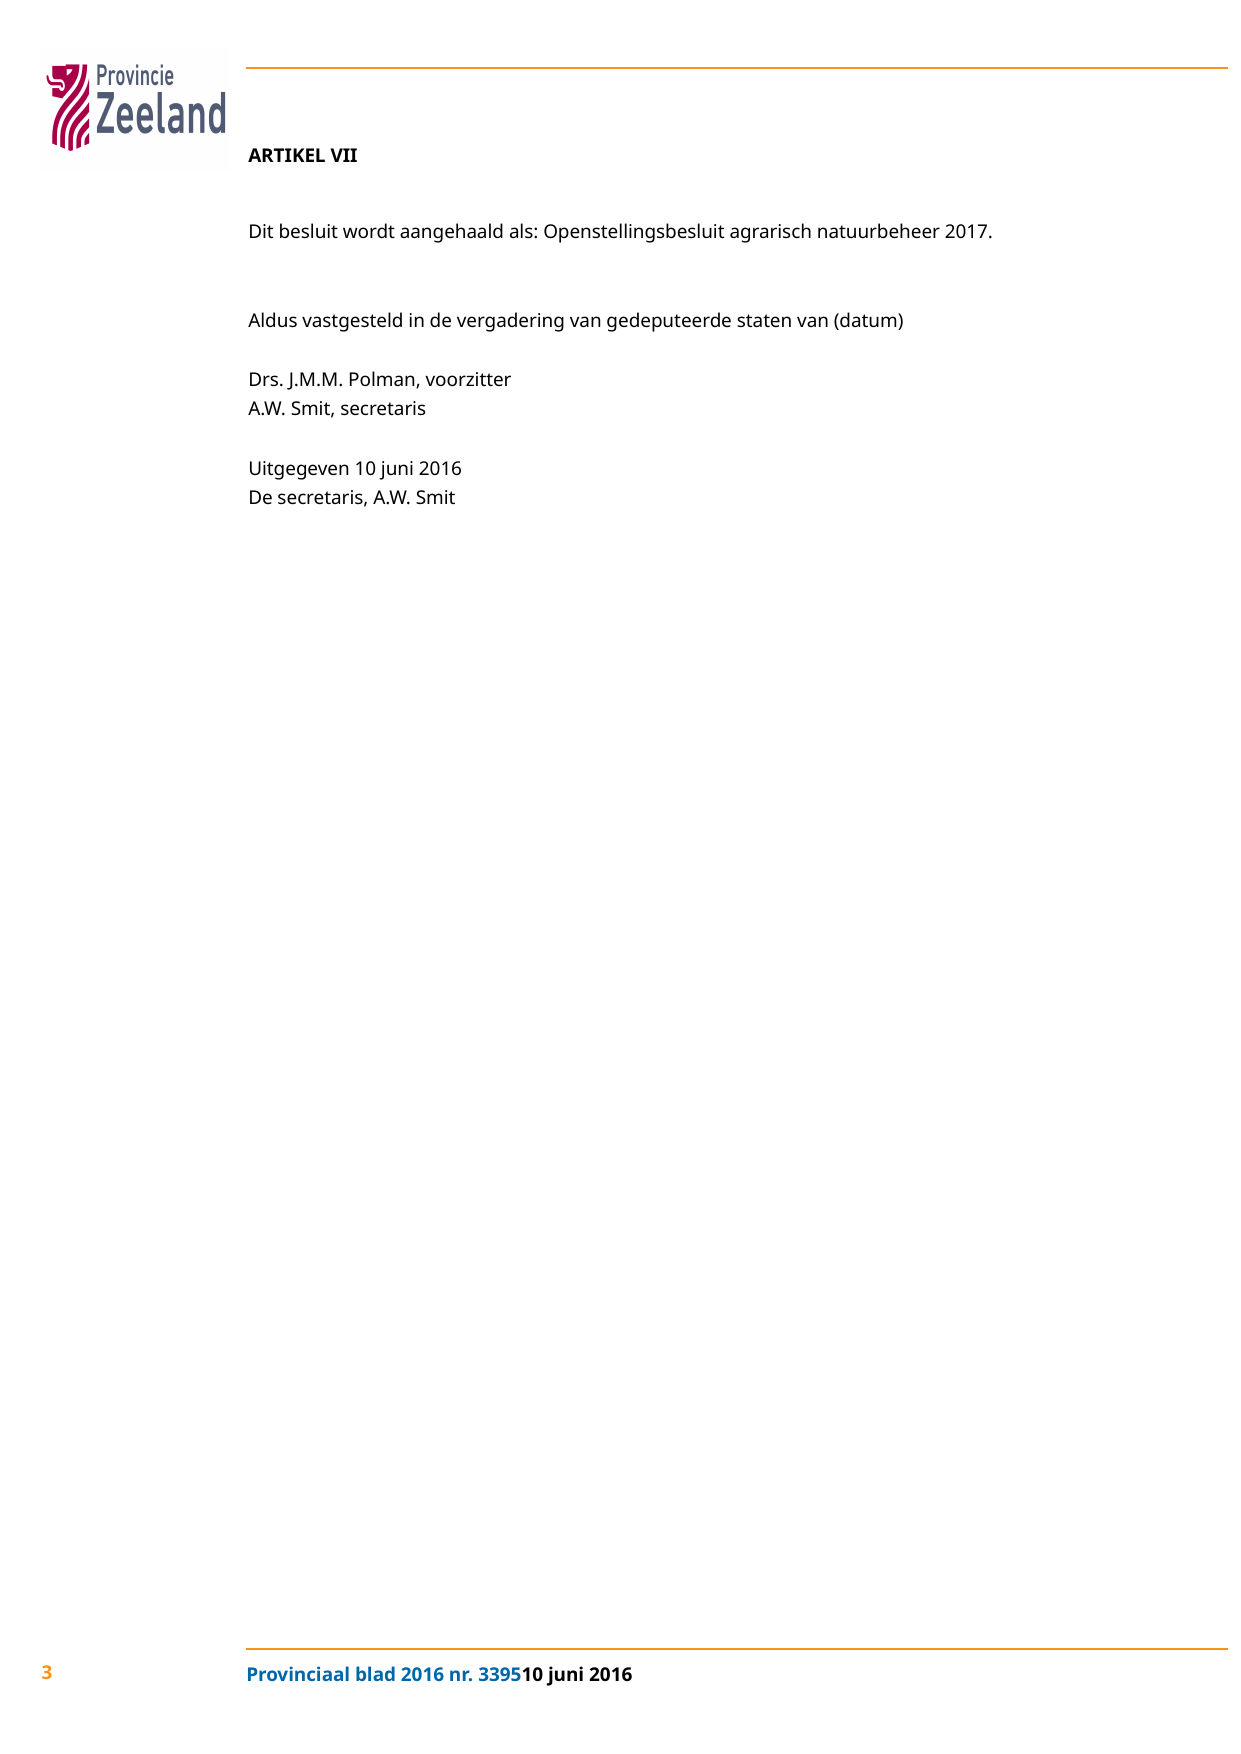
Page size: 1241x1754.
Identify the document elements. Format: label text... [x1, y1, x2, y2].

text Drs. J.M.M. Polman, voorzitter [248, 366, 1152, 392]
text Dit besluit wordt aangehaald als: Openstellingsbesluit agrarisch natuurbeheer 2017. [248, 218, 1152, 244]
text De secretaris, A.W. Smit [248, 484, 1152, 510]
picture [41, 47, 231, 172]
text A.W. Smit, secretaris [248, 396, 1152, 421]
text Aldus vastgesteld in de vergadering van gedeputeerde staten van (datum) [248, 307, 1152, 333]
text ARTIKEL VII [248, 140, 1152, 169]
text Uitgegeven 10 juni 2016 [248, 455, 1152, 481]
